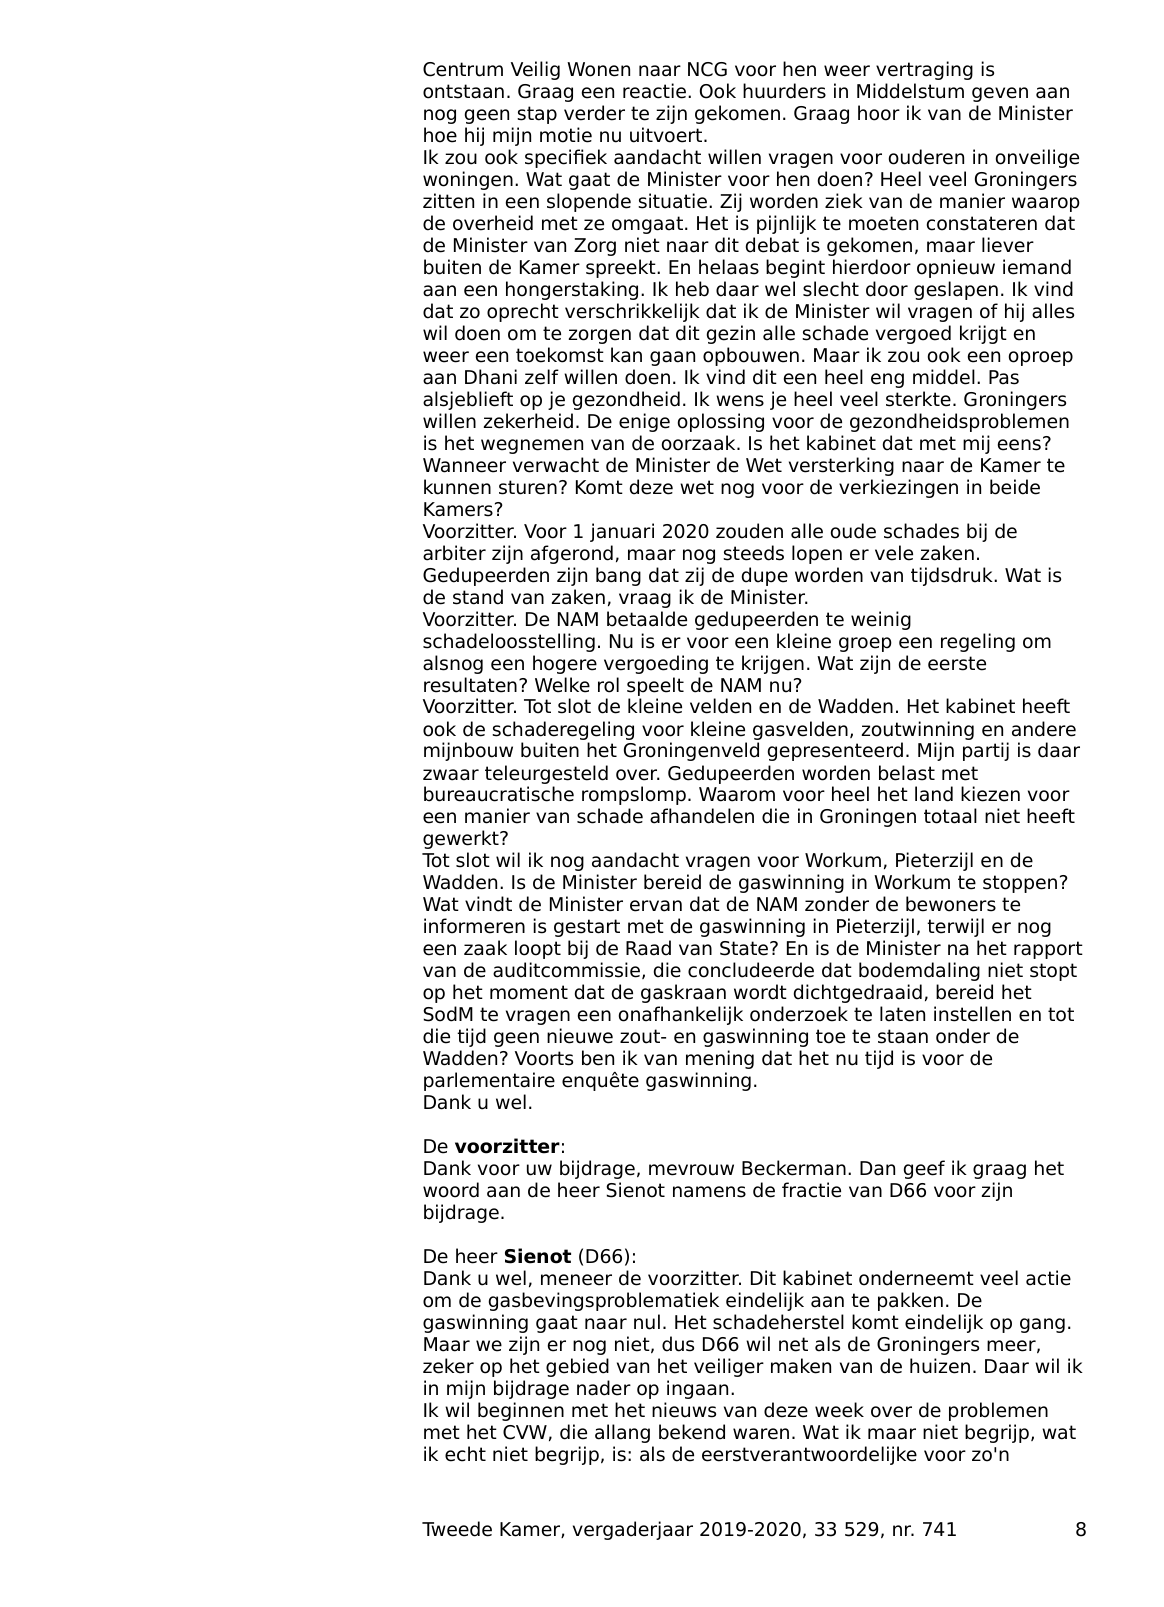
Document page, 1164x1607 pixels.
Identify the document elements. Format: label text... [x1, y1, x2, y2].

text Dank u wel, meneer de voorzitter. Dit kabinet onderneemt veel actie om de gasbevingsproblematiek eindelijk aan te pakken. De gaswinning gaat naar nul. Het schadeherstel komt eindelijk op gang. Maar we zijn er nog niet, dus D66 wil net als de Groningers meer, zeker op het gebied van het veiliger maken van de huizen. Daar wil ik in mijn bijdrage nader op ingaan. [422, 1268, 1087, 1400]
text De heer Sienot (D66): [422, 1246, 1087, 1268]
text Dank u wel. [422, 1092, 1087, 1114]
text Voorzitter. De NAM betaalde gedupeerden te weinig schadeloosstelling. Nu is er voor een kleine groep een regeling om alsnog een hogere vergoeding te krijgen. Wat zijn de eerste resultaten? Welke rol speelt de NAM nu? [422, 608, 1087, 696]
text Dank voor uw bijdrage, mevrouw Beckerman. Dan geef ik graag het woord aan de heer Sienot namens de fractie van D66 voor zijn bijdrage. [422, 1158, 1087, 1224]
text Centrum Veilig Wonen naar NCG voor hen weer vertraging is ontstaan. Graag een reactie. Ook huurders in Middelstum geven aan nog geen stap verder te zijn gekomen. Graag hoor ik van de Minister hoe hij mijn motie nu uitvoert. [422, 59, 1087, 147]
text Ik zou ook specifiek aandacht willen vragen voor ouderen in onveilige woningen. Wat gaat de Minister voor hen doen? Heel veel Groningers zitten in een slopende situatie. Zij worden ziek van de manier waarop de overheid met ze omgaat. Het is pijnlijk te moeten constateren dat de Minister van Zorg niet naar dit debat is gekomen, maar liever buiten de Kamer spreekt. En helaas begint hierdoor opnieuw iemand aan een hongerstaking. Ik heb daar wel slecht door geslapen. Ik vind dat zo oprecht verschrikkelijk dat ik de Minister wil vragen of hij alles wil doen om te zorgen dat dit gezin alle schade vergoed krijgt en weer een toekomst kan gaan opbouwen. Maar ik zou ook een oproep aan Dhani zelf willen doen. Ik vind dit een heel eng middel. Pas alsjeblieft op je gezondheid. Ik wens je heel veel sterkte. Groningers willen zekerheid. De enige oplossing voor de gezondheidsproblemen is het wegnemen van de oorzaak. Is het kabinet dat met mij eens? Wanneer verwacht de Minister de Wet versterking naar de Kamer te kunnen sturen? Komt deze wet nog voor de verkiezingen in beide Kamers? [422, 147, 1087, 521]
text Voorzitter. Voor 1 januari 2020 zouden alle oude schades bij de arbiter zijn afgerond, maar nog steeds lopen er vele zaken. Gedupeerden zijn bang dat zij de dupe worden van tijdsdruk. Wat is de stand van zaken, vraag ik de Minister. [422, 521, 1087, 608]
text Tot slot wil ik nog aandacht vragen voor Workum, Pieterzijl en de Wadden. Is de Minister bereid de gaswinning in Workum te stoppen? Wat vindt de Minister ervan dat de NAM zonder de bewoners te informeren is gestart met de gaswinning in Pieterzijl, terwijl er nog een zaak loopt bij de Raad van State? En is de Minister na het rapport van de auditcommissie, die concludeerde dat bodemdaling niet stopt op het moment dat de gaskraan wordt dichtgedraaid, bereid het SodM te vragen een onafhankelijk onderzoek te laten instellen en tot die tijd geen nieuwe zout- en gaswinning toe te staan onder de Wadden? Voorts ben ik van mening dat het nu tijd is voor de parlementaire enquête gaswinning. [422, 850, 1087, 1092]
text De voorzitter: [422, 1136, 1087, 1158]
text Voorzitter. Tot slot de kleine velden en de Wadden. Het kabinet heeft ook de schaderegeling voor kleine gasvelden, zoutwinning en andere mijnbouw buiten het Groningenveld gepresenteerd. Mijn partij is daar zwaar teleurgesteld over. Gedupeerden worden belast met bureaucratische rompslomp. Waarom voor heel het land kiezen voor een manier van schade afhandelen die in Groningen totaal niet heeft gewerkt? [422, 696, 1087, 850]
text Ik wil beginnen met het nieuws van deze week over de problemen met het CVW, die allang bekend waren. Wat ik maar niet begrijp, wat ik echt niet begrijp, is: als de eerstverantwoordelijke voor zo'n [422, 1400, 1087, 1466]
